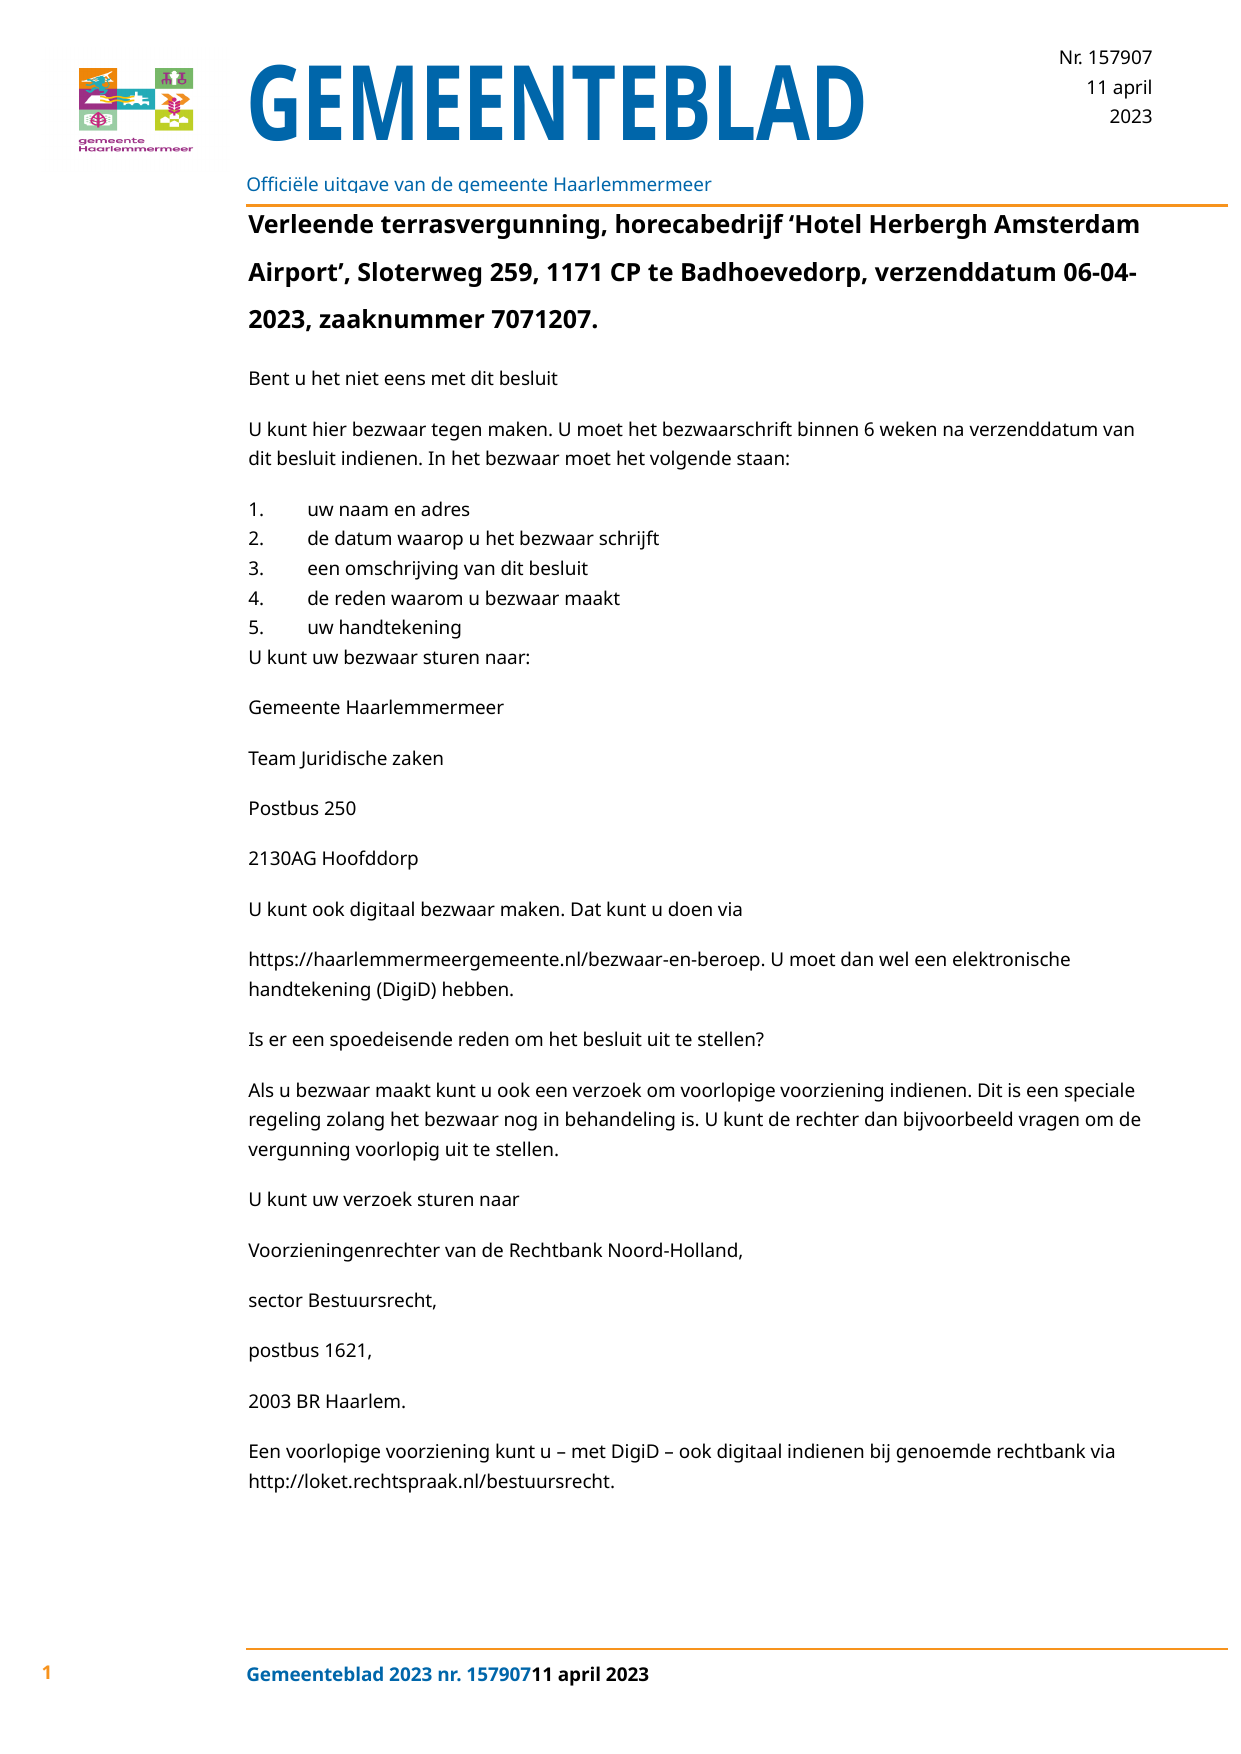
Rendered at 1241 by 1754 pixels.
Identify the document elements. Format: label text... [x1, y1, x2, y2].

text sector Bestuursrecht, [248, 1287, 1152, 1313]
text 2003 BR Haarlem. [248, 1388, 1152, 1414]
list de datum waarop u het bezwaar schrijft [248, 526, 1152, 551]
text U kunt hier bezwaar tegen maken. U moet het bezwaarschrift binnen 6 weken na verzenddatum van dit besluit indienen. In het bezwaar moet het volgende staan: [248, 416, 1152, 471]
text 2130AG Hoofddorp [248, 846, 1152, 871]
text Een voorlopige voorziening kunt u – met DigiD – ook digitaal indienen bij genoemde rechtbank via http://loket.rechtspraak.nl/bestuursrecht. [248, 1438, 1152, 1494]
list een omschrijving van dit besluit [248, 555, 1152, 581]
text Bent u het niet eens met dit besluit [248, 366, 1152, 391]
text U kunt uw verzoek sturen naar [248, 1186, 1152, 1212]
list uw handtekening [248, 614, 1152, 640]
text Team Juridische zaken [248, 745, 1152, 770]
text postbus 1621, [248, 1338, 1152, 1363]
text Postbus 250 [248, 795, 1152, 821]
text https://haarlemmermeergemeente.nl/bezwaar-en-beroep. U moet dan wel een elektronische handtekening (DigiD) hebben. [248, 946, 1152, 1002]
text Gemeente Haarlemmermeer [248, 694, 1152, 720]
picture [41, 47, 231, 172]
text U kunt ook digitaal bezwaar maken. Dat kunt u doen via [248, 896, 1152, 922]
list uw naam en adres [248, 496, 1152, 522]
text Verleende terrasvergunning, horecabedrijf ‘Hotel Herbergh Amsterdam Airport’, Sloterweg 259, 1171 CP te Badhoevedorp, verzenddatum 06-04-2023, zaaknummer 7071207. [248, 207, 1152, 336]
text Is er een spoedeisende reden om het besluit uit te stellen? [248, 1026, 1152, 1052]
text U kunt uw bezwaar sturen naar: [248, 644, 1152, 669]
list de reden waarom u bezwaar maakt [248, 585, 1152, 610]
text Als u bezwaar maakt kunt u ook een verzoek om voorlopige voorziening indienen. Dit is een speciale regeling zolang het bezwaar nog in behandeling is. U kunt de rechter dan bijvoorbeeld vragen om de vergunning voorlopig uit te stellen. [248, 1077, 1152, 1162]
text Voorzieningenrechter van de Rechtbank Noord-Holland, [248, 1237, 1152, 1262]
